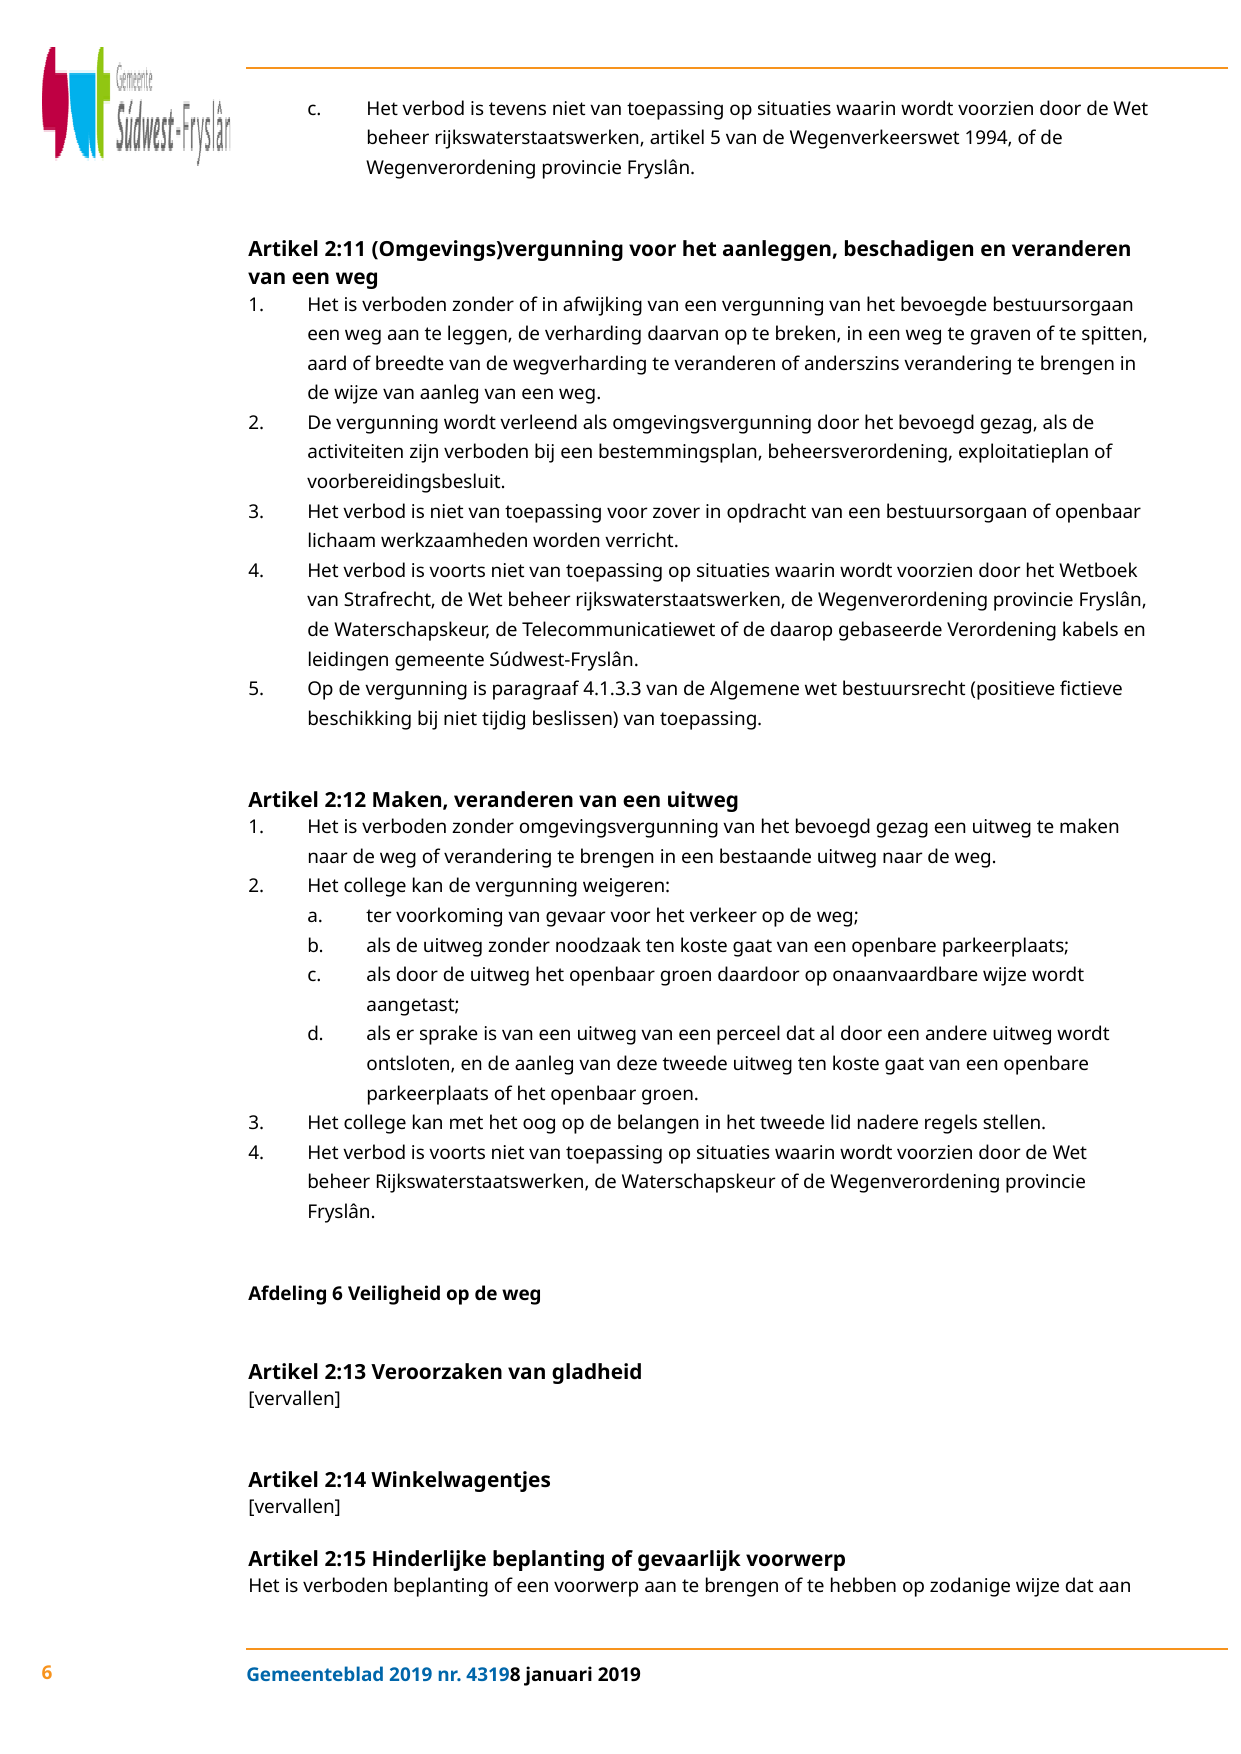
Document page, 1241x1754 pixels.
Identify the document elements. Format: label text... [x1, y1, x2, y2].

list Het verbod is voorts niet van toepassing op situaties waarin wordt voorzien door het Wetboek van Strafrecht, de Wet beheer rijkswaterstaatswerken, de Wegenverordening provincie Fryslân, de Waterschapskeur, de Telecommunicatiewet of de daarop gebaseerde Verordening kabels en leidingen gemeente Súdwest-Fryslân. [248, 557, 1152, 672]
list Het college kan met het oog op de belangen in het tweede lid nadere regels stellen. [248, 1109, 1152, 1135]
list Het is verboden zonder omgevingsvergunning van het bevoegd gezag een uitweg te maken naar de weg of verandering te brengen in een bestaande uitweg naar de weg. [248, 813, 1152, 869]
text Artikel 2:14 Winkelwagentjes [248, 1465, 1152, 1494]
list als door de uitweg het openbaar groen daardoor op onaanvaardbare wijze wordt aangetast; [307, 961, 1152, 1017]
list Het verbod is niet van toepassing voor zover in opdracht van een bestuursorgaan of openbaar lichaam werkzaamheden worden verricht. [248, 498, 1152, 553]
text Artikel 2:13 Veroorzaken van gladheid [248, 1357, 1152, 1385]
list Het verbod is tevens niet van toepassing op situaties waarin wordt voorzien door de Wet beheer rijkswaterstaatswerken, artikel 5 van de Wegenverkeerswet 1994, of de Wegenverordening provincie Fryslân. [307, 95, 1152, 180]
picture [41, 47, 231, 172]
list Het college kan de vergunning weigeren: [248, 873, 1152, 898]
text Artikel 2:12 Maken, veranderen van een uitweg [248, 785, 1152, 813]
list als er sprake is van een uitweg van een perceel dat al door een andere uitweg wordt ontsloten, en de aanleg van deze tweede uitweg ten koste gaat van een openbare parkeerplaats of het openbaar groen. [307, 1021, 1152, 1105]
list Op de vergunning is paragraaf 4.1.3.3 van de Algemene wet bestuursrecht (positieve fictieve beschikking bij niet tijdig beslissen) van toepassing. [248, 675, 1152, 731]
list Het is verboden zonder of in afwijking van een vergunning van het bevoegde bestuursorgaan een weg aan te leggen, de verharding daarvan op te breken, in een weg te graven of te spitten, aard of breedte van de wegverharding te veranderen of anderszins verandering te brengen in de wijze van aanleg van een weg. [248, 291, 1152, 405]
list De vergunning wordt verleend als omgevingsvergunning door het bevoegd gezag, als de activiteiten zijn verboden bij een bestemmingsplan, beheersverordening, exploitatieplan of voorbereidingsbesluit. [248, 409, 1152, 494]
list ter voorkoming van gevaar voor het verkeer op de weg; [307, 902, 1152, 928]
text [vervallen] [248, 1494, 1152, 1519]
list als de uitweg zonder noodzaak ten koste gaat van een openbare parkeerplaats; [307, 932, 1152, 957]
list Het verbod is voorts niet van toepassing op situaties waarin wordt voorzien door de Wet beheer Rijkswaterstaatswerken, de Waterschapskeur of de Wegenverordening provincie Fryslân. [248, 1139, 1152, 1224]
text Artikel 2:11 (Omgevings)vergunning voor het aanleggen, beschadigen en veranderen van een weg [248, 234, 1152, 291]
text [vervallen] [248, 1385, 1152, 1411]
text Artikel 2:15 Hinderlijke beplanting of gevaarlijk voorwerp [248, 1544, 1152, 1573]
text Afdeling 6 Veiligheid op de weg [248, 1278, 1152, 1306]
text Het is verboden beplanting of een voorwerp aan te brengen of te hebben op zodanige wijze dat aan [248, 1573, 1152, 1598]
